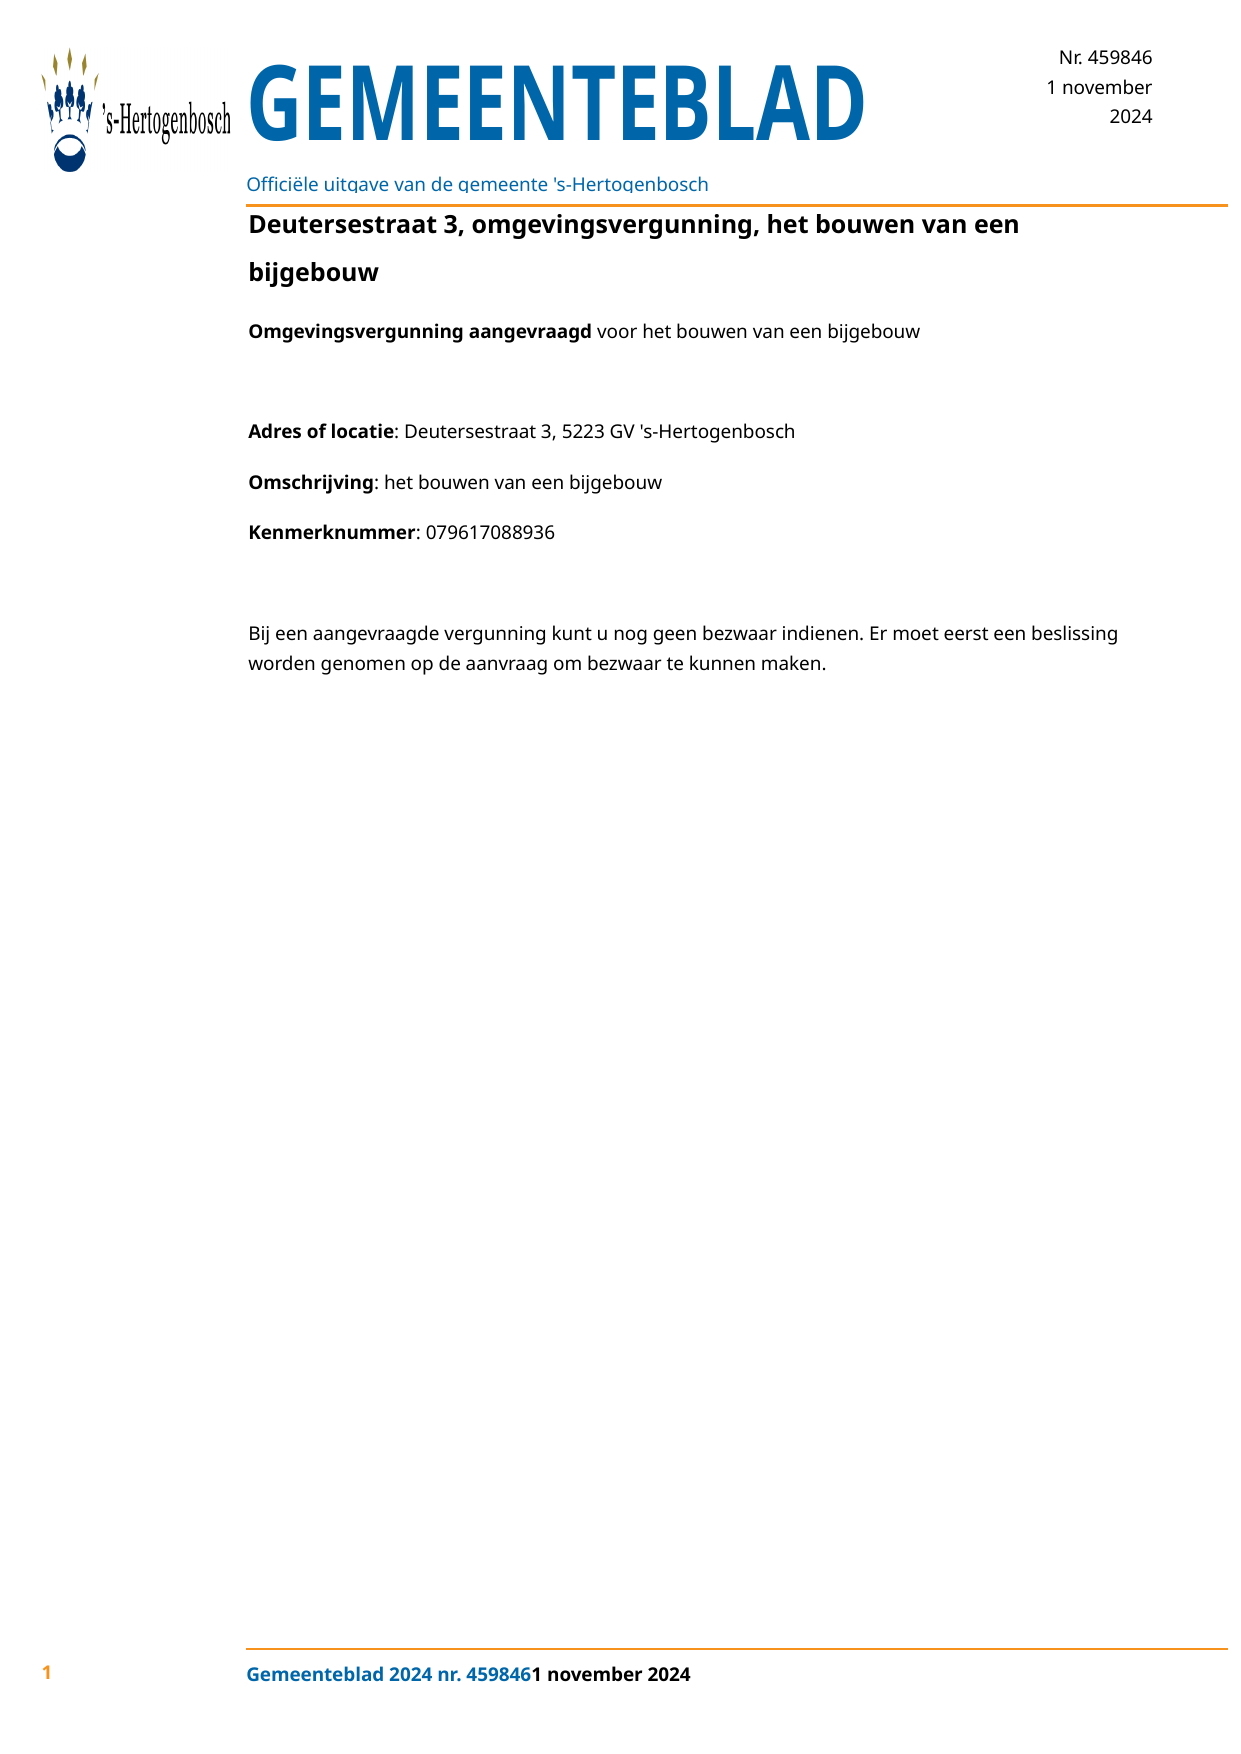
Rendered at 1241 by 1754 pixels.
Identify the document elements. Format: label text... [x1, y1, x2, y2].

text Kenmerknummer: 079617088936 [248, 519, 1152, 545]
text Adres of locatie: Deutersestraat 3, 5223 GV 's-Hertogenbosch [248, 419, 1152, 444]
text Bij een aangevraagde vergunning kunt u nog geen bezwaar indienen. Er moet eerst een beslissing worden genomen op de aanvraag om bezwaar te kunnen maken. [248, 620, 1152, 676]
text Omgevingsvergunning aangevraagd voor het bouwen van een bijgebouw [248, 318, 1152, 344]
picture [41, 47, 231, 172]
text Omschrijving: het bouwen van een bijgebouw [248, 469, 1152, 495]
text Deutersestraat 3, omgevingsvergunning, het bouwen van een bijgebouw [248, 207, 1152, 288]
